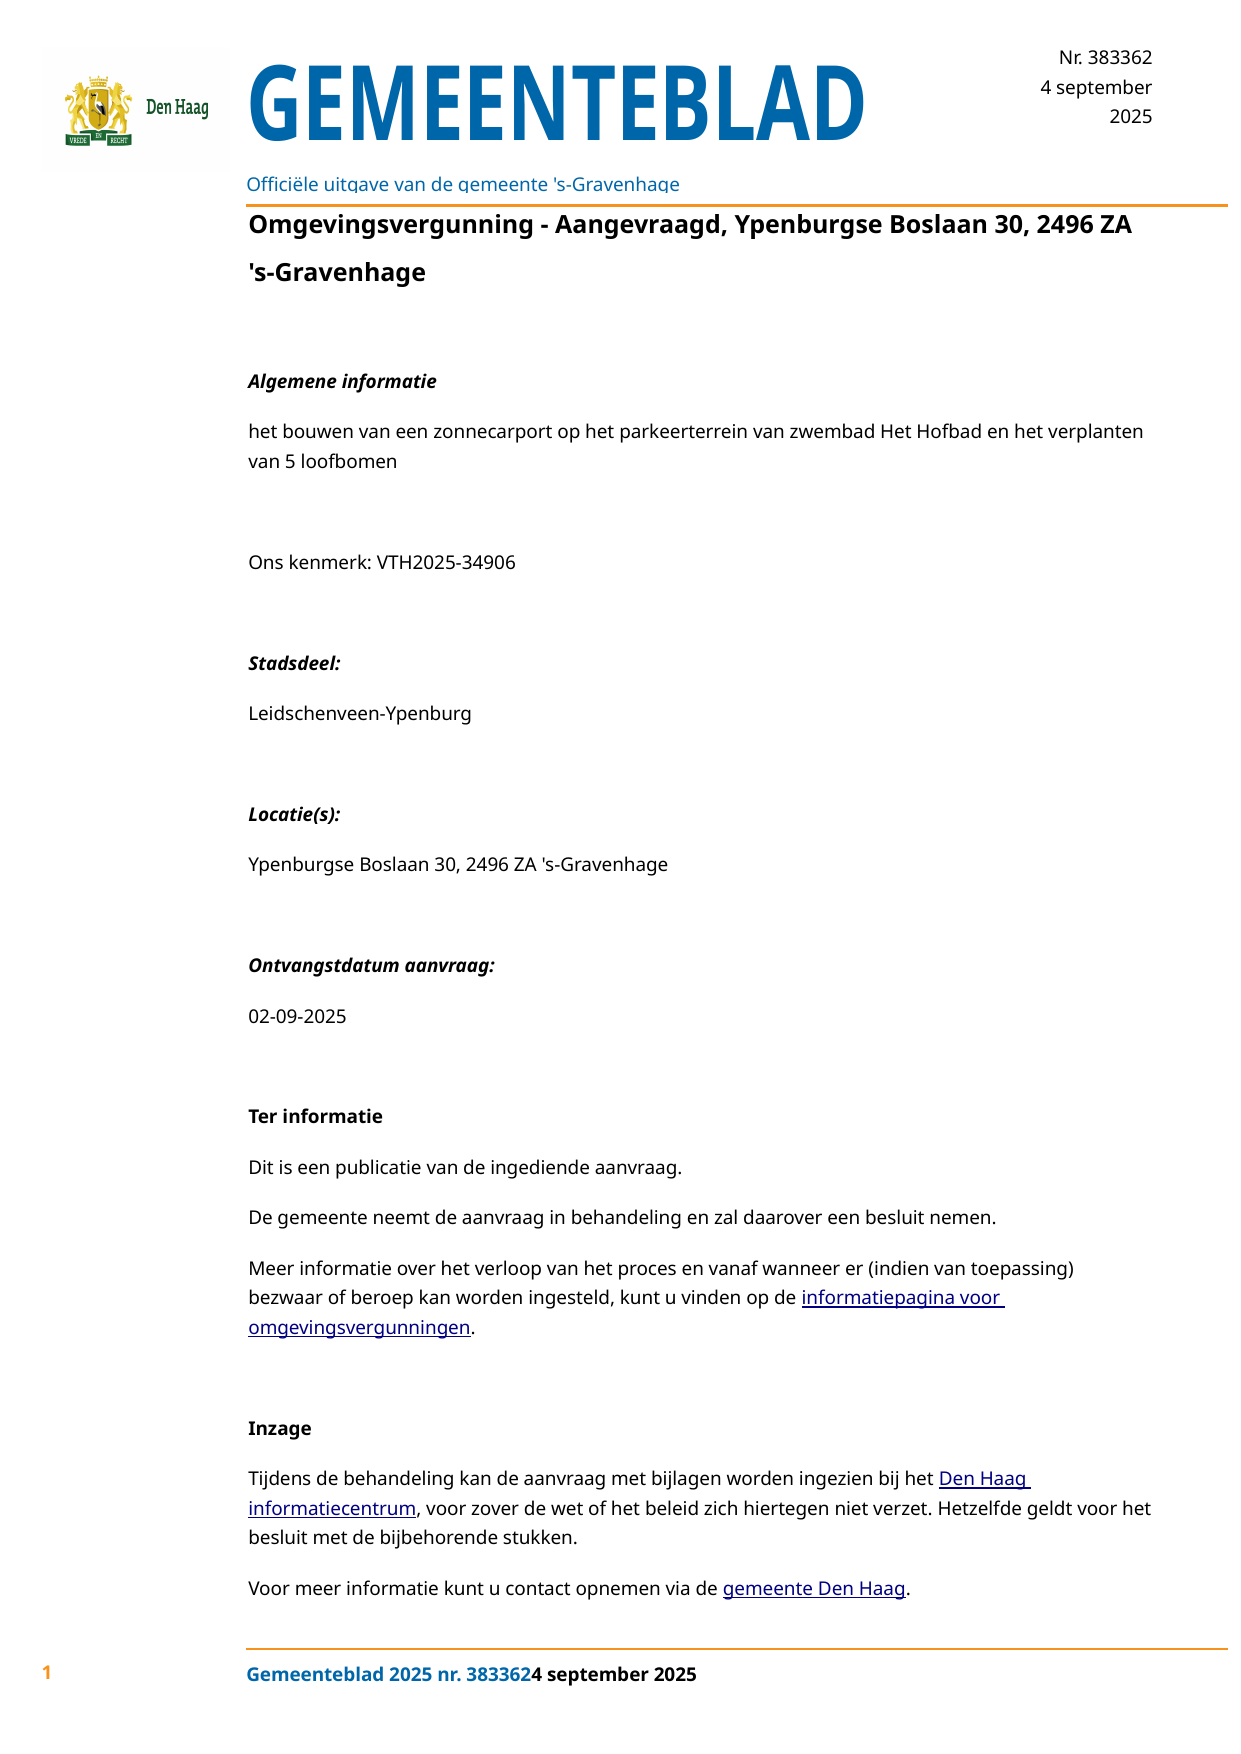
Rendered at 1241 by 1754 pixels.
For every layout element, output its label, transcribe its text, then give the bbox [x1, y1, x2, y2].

text Ontvangstdatum aanvraag: [248, 952, 1152, 978]
text Voor meer informatie kunt u contact opnemen via de gemeente Den Haag. [248, 1575, 1152, 1601]
text Omgevingsvergunning - Aangevraagd, Ypenburgse Boslaan 30, 2496 ZA 's-Gravenhage [248, 207, 1152, 288]
text Dit is een publicatie van de ingediende aanvraag. [248, 1154, 1152, 1180]
text 02-09-2025 [248, 1003, 1152, 1029]
text Meer informatie over het verloop van het proces en vanaf wanneer er (indien van toepassing) bezwaar of beroep kan worden ingesteld, kunt u vinden op de informatiepagina voor omgevingsvergunningen. [248, 1255, 1152, 1340]
picture [41, 47, 231, 172]
text Inzage [248, 1415, 1152, 1441]
text Stadsdeel: [248, 650, 1152, 676]
text Ter informatie [248, 1104, 1152, 1129]
text Ypenburgse Boslaan 30, 2496 ZA 's-Gravenhage [248, 852, 1152, 877]
text Ons kenmerk: VTH2025-34906 [248, 549, 1152, 575]
text het bouwen van een zonnecarport op het parkeerterrein van zwembad Het Hofbad en het verplanten van 5 loofbomen [248, 419, 1152, 474]
text Leidschenveen-Ypenburg [248, 700, 1152, 726]
text De gemeente neemt de aanvraag in behandeling en zal daarover een besluit nemen. [248, 1204, 1152, 1230]
text Locatie(s): [248, 801, 1152, 827]
text Algemene informatie [248, 368, 1152, 394]
text Tijdens de behandeling kan de aanvraag met bijlagen worden ingezien bij het Den Haag informatiecentrum, voor zover de wet of het beleid zich hiertegen niet verzet. Hetzelfde geldt voor het besluit met de bijbehorende stukken. [248, 1465, 1152, 1550]
